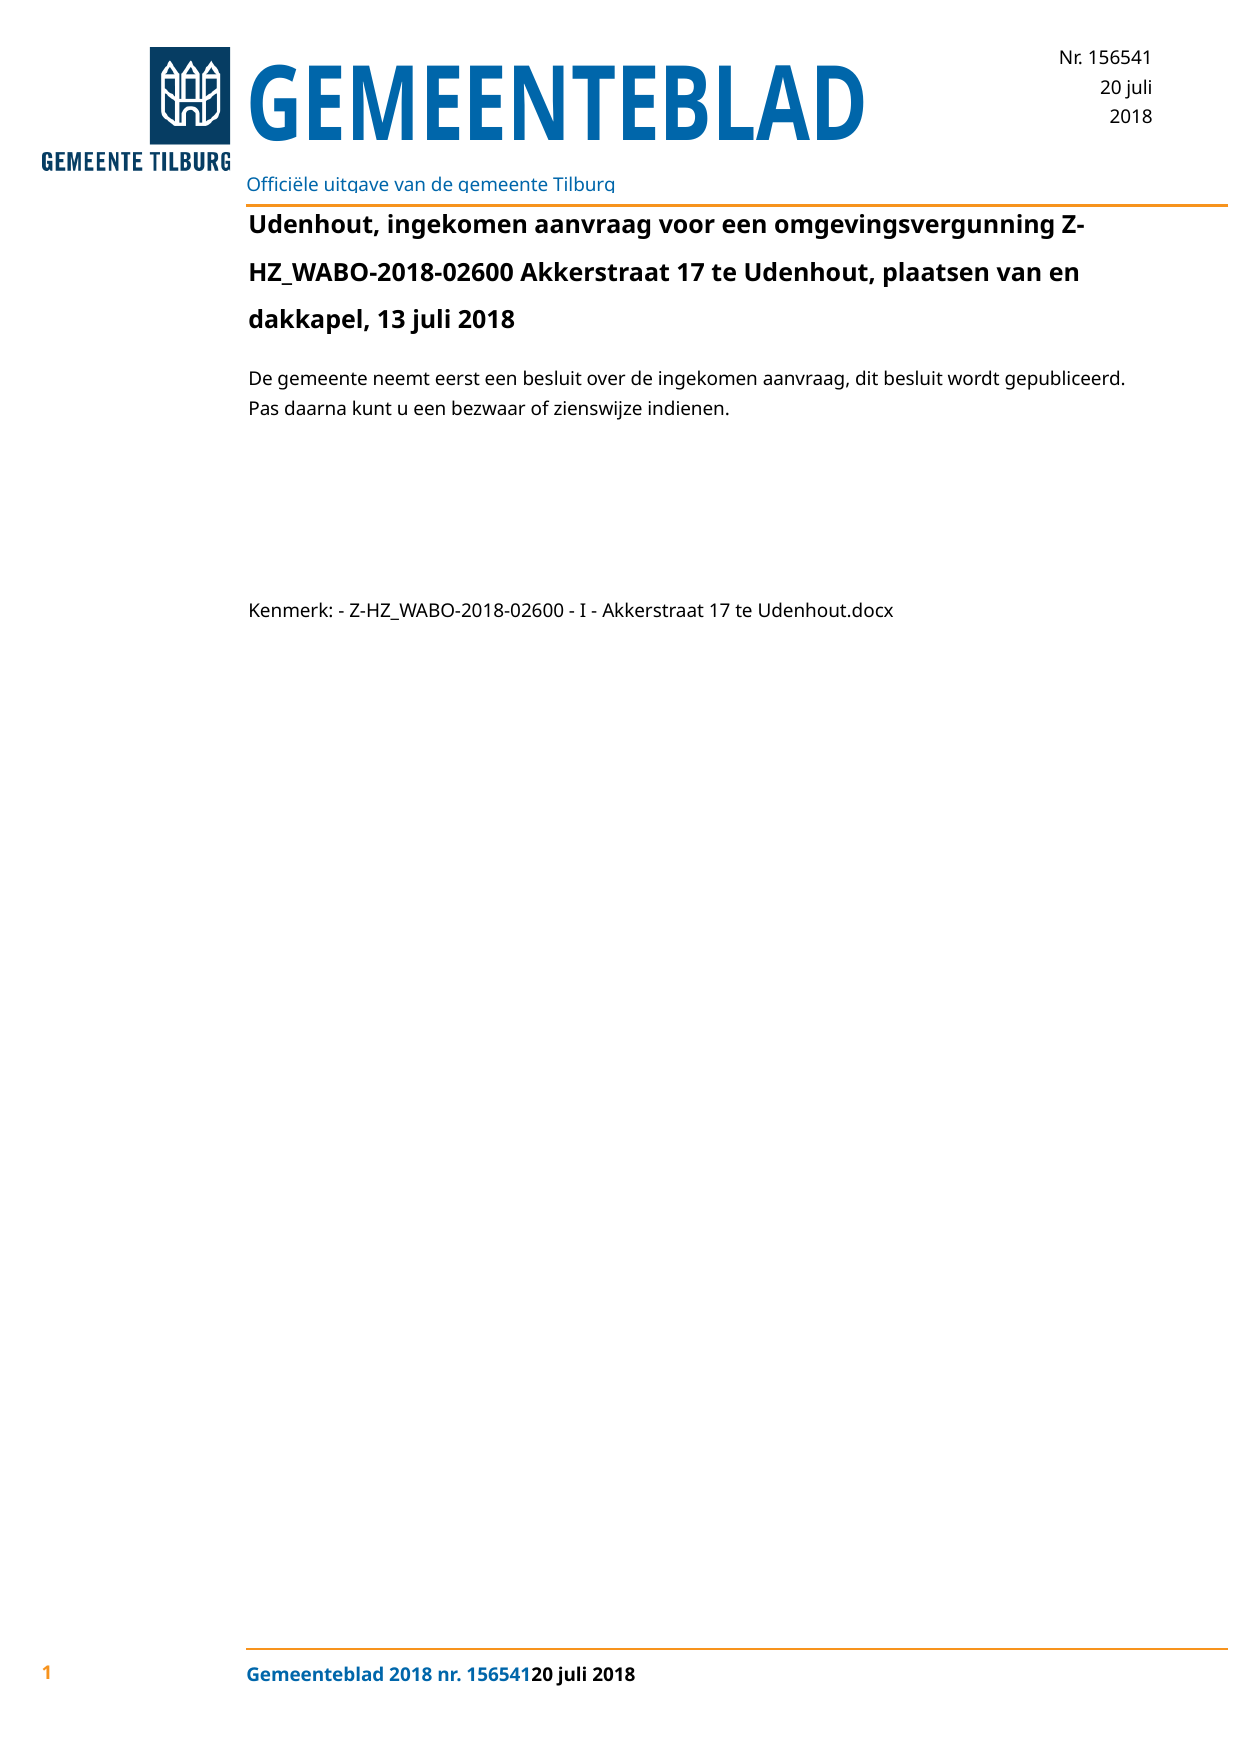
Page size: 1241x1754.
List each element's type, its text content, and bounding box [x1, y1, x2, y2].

text Kenmerk: - Z-HZ_WABO-2018-02600 - I - Akkerstraat 17 te Udenhout.docx [248, 597, 1152, 622]
picture [41, 47, 231, 172]
text Udenhout, ingekomen aanvraag voor een omgevingsvergunning Z-HZ_WABO-2018-02600 Akkerstraat 17 te Udenhout, plaatsen van en dakkapel, 13 juli 2018 [248, 207, 1152, 336]
text De gemeente neemt eerst een besluit over de ingekomen aanvraag, dit besluit wordt gepubliceerd. Pas daarna kunt u een bezwaar of zienswijze indienen. [248, 366, 1152, 421]
